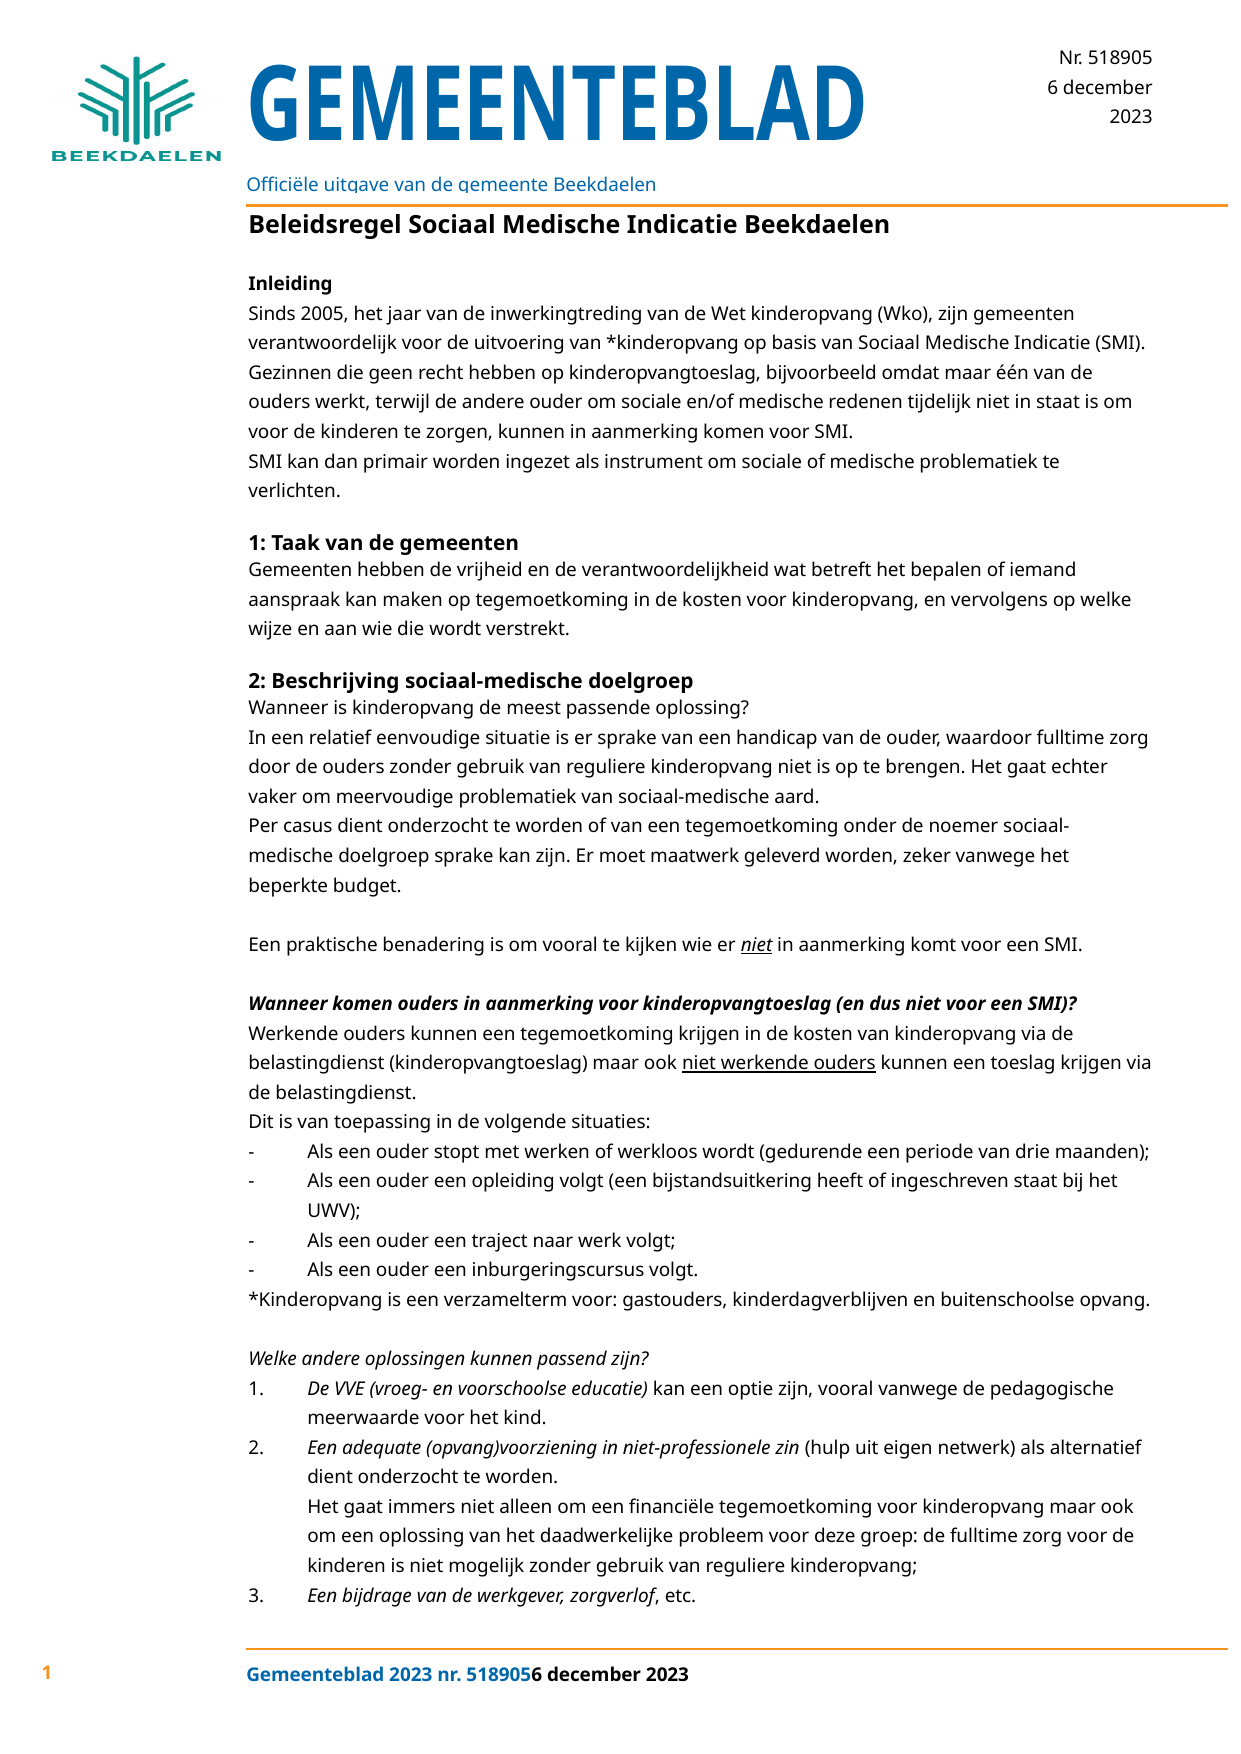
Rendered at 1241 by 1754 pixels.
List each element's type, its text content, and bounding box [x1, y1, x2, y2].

list Een adequate (opvang)voorziening in niet-professionele zin (hulp uit eigen netwerk) als alternatief dient onderzocht te worden. [248, 1434, 1152, 1489]
text *Kinderopvang is een verzamelterm voor: gastouders, kinderdagverblijven en buitenschoolse opvang. [248, 1286, 1152, 1312]
text Dit is van toepassing in de volgende situaties: [248, 1108, 1152, 1134]
list De VVE (vroeg- en voorschoolse educatie) kan een optie zijn, vooral vanwege de pedagogische meerwaarde voor het kind. [248, 1375, 1152, 1430]
list Als een ouder een opleiding volgt (een bijstandsuitkering heeft of ingeschreven staat bij het UWV); [248, 1168, 1152, 1223]
text Sinds 2005, het jaar van de inwerkingtreding van de Wet kinderopvang (Wko), zijn gemeenten verantwoordelijk voor de uitvoering van *kinderopvang op basis van Sociaal Medische Indicatie (SMI). Gezinnen die geen recht hebben op kinderopvangtoeslag, bijvoorbeeld omdat maar één van de ouders werkt, terwijl de andere ouder om sociale en/of medische redenen tijdelijk niet in staat is om voor de kinderen te zorgen, kunnen in aanmerking komen voor SMI. [248, 300, 1152, 444]
text Wanneer komen ouders in aanmerking voor kinderopvangtoeslag (en dus niet voor een SMI)? [248, 990, 1152, 1016]
text In een relatief eenvoudige situatie is er sprake van een handicap van de ouder, waardoor fulltime zorg door de ouders zonder gebruik van reguliere kinderopvang niet is op te brengen. Het gaat echter vaker om meervoudige problematiek van sociaal-medische aard. [248, 724, 1152, 809]
text Werkende ouders kunnen een tegemoetkoming krijgen in de kosten van kinderopvang via de belastingdienst (kinderopvangtoeslag) maar ook niet werkende ouders kunnen een toeslag krijgen via de belastingdienst. [248, 1020, 1152, 1104]
picture [41, 47, 231, 172]
text Per casus dient onderzocht te worden of van een tegemoetkoming onder de noemer sociaal-medische doelgroep sprake kan zijn. Er moet maatwerk geleverd worden, zeker vanwege het beperkte budget. [248, 813, 1152, 897]
text Gemeenten hebben de vrijheid en de verantwoordelijkheid wat betreft het bepalen of iemand aanspraak kan maken op tegemoetkoming in de kosten voor kinderopvang, en vervolgens op welke wijze en aan wie die wordt verstrekt. [248, 556, 1152, 641]
text Inleiding [248, 270, 1152, 296]
text Een praktische benadering is om vooral te kijken wie er niet in aanmerking komt voor een SMI. [248, 931, 1152, 957]
text 2: Beschrijving sociaal-medische doelgroep [248, 666, 1152, 694]
text Wanneer is kinderopvang de meest passende oplossing? [248, 694, 1152, 720]
list Het gaat immers niet alleen om een financiële tegemoetkoming voor kinderopvang maar ook om een oplossing van het daadwerkelijke probleem voor deze groep: de fulltime zorg voor de kinderen is niet mogelijk zonder gebruik van reguliere kinderopvang; [248, 1493, 1152, 1578]
list Als een ouder stopt met werken of werkloos wordt (gedurende een periode van drie maanden); [248, 1138, 1152, 1164]
list Als een ouder een traject naar werk volgt; [248, 1227, 1152, 1252]
text Welke andere oplossingen kunnen passend zijn? [248, 1345, 1152, 1371]
list Als een ouder een inburgeringscursus volgt. [248, 1256, 1152, 1282]
text 1: Taak van de gemeenten [248, 528, 1152, 556]
text Beleidsregel Sociaal Medische Indicatie Beekdaelen [248, 207, 1152, 241]
list Een bijdrage van de werkgever, zorgverlof, etc. [248, 1582, 1152, 1607]
text SMI kan dan primair worden ingezet als instrument om sociale of medische problematiek te verlichten. [248, 448, 1152, 503]
